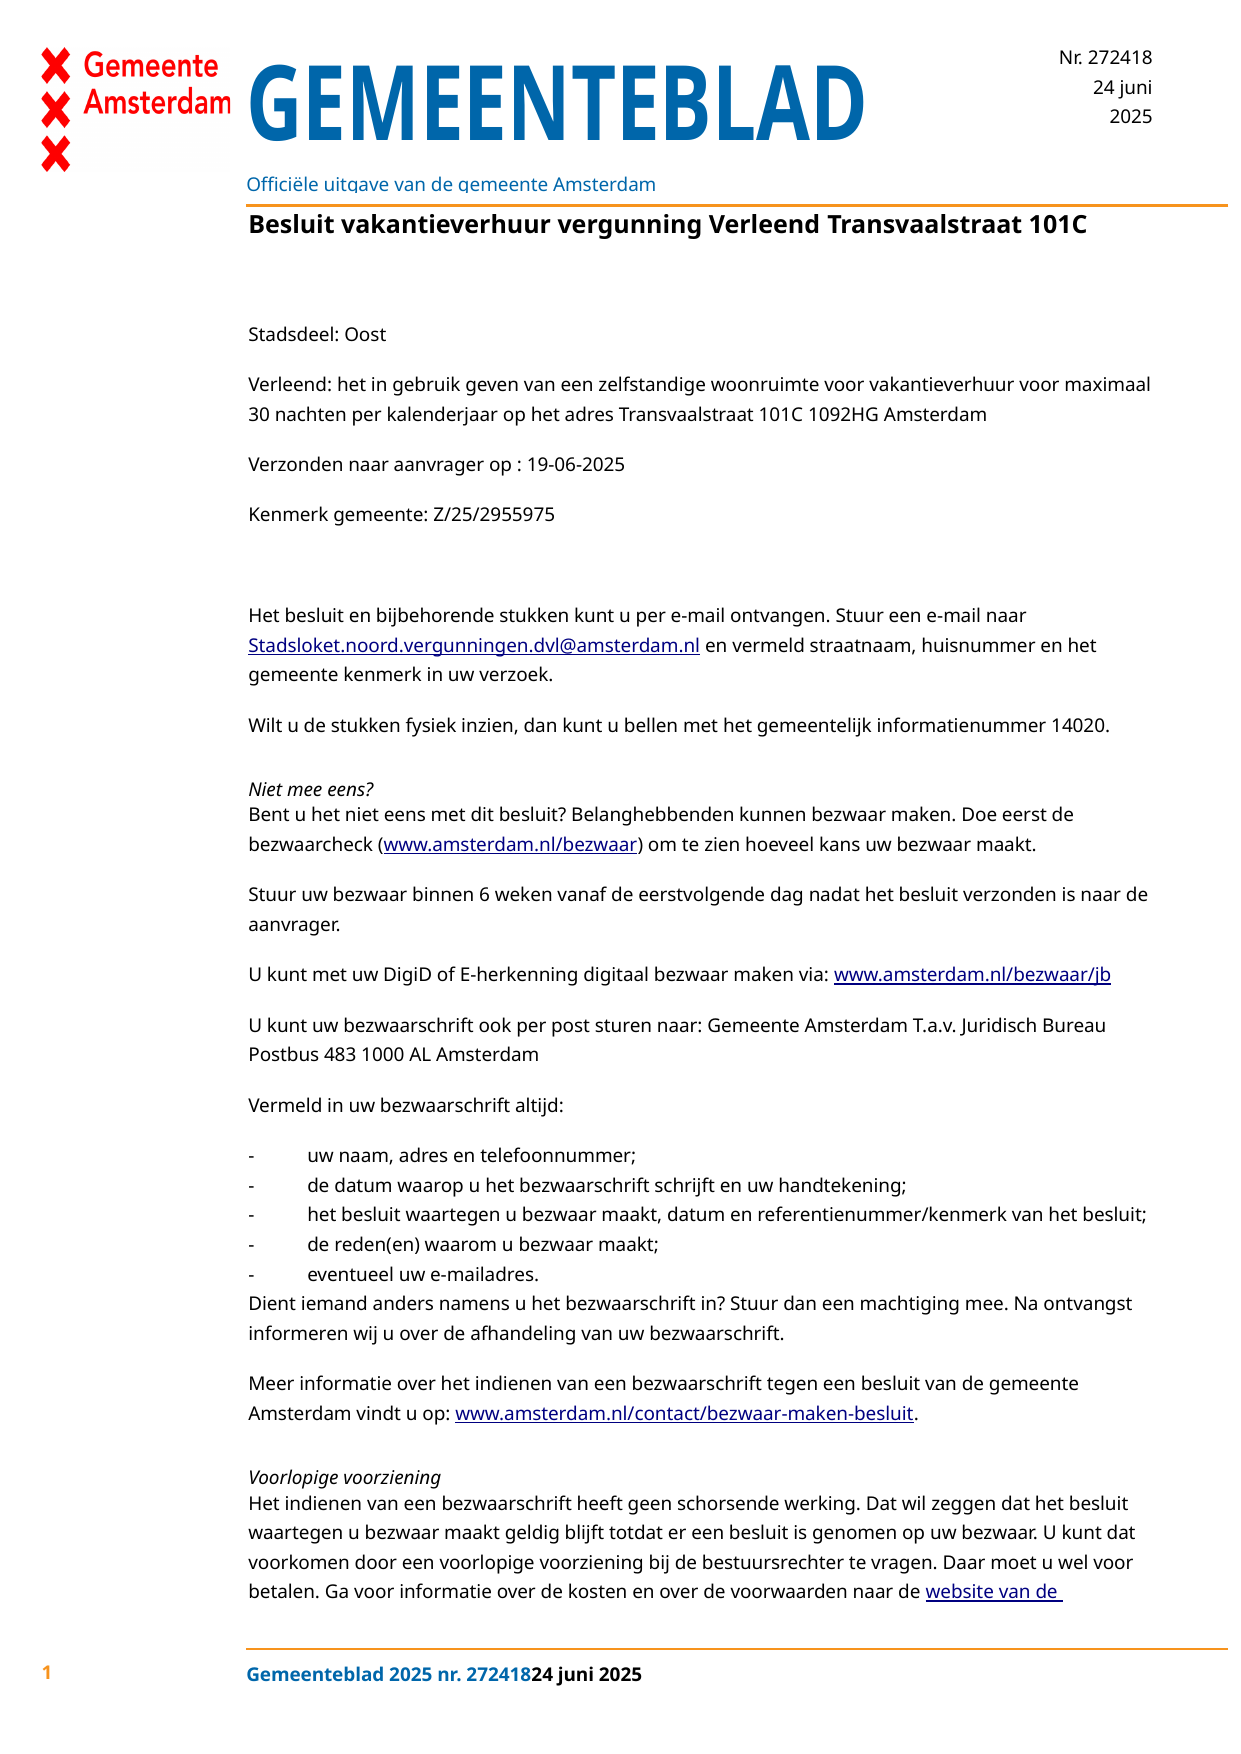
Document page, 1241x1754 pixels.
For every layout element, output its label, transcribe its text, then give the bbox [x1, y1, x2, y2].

text U kunt uw bezwaarschrift ook per post sturen naar: Gemeente Amsterdam T.a.v. Juridisch Bureau Postbus 483 1000 AL Amsterdam [248, 1012, 1152, 1067]
text Niet mee eens? [248, 776, 1152, 802]
text Wilt u de stukken fysiek inzien, dan kunt u bellen met het gemeentelijk informatienummer 14020. [248, 712, 1152, 738]
text Stuur uw bezwaar binnen 6 weken vanaf de eerstvolgende dag nadat het besluit verzonden is naar de aanvrager. [248, 882, 1152, 937]
list de datum waarop u het bezwaarschrift schrijft en uw handtekening; [248, 1172, 1152, 1198]
text Meer informatie over het indienen van een bezwaarschrift tegen een besluit van de gemeente Amsterdam vindt u op: www.amsterdam.nl/contact/bezwaar-maken-besluit. [248, 1370, 1152, 1426]
list het besluit waartegen u bezwaar maakt, datum en referentienummer/kenmerk van het besluit; [248, 1202, 1152, 1227]
picture [41, 47, 231, 172]
list uw naam, adres en telefoonnummer; [248, 1142, 1152, 1168]
text Voorlopige voorziening [248, 1464, 1152, 1490]
text Het besluit en bijbehorende stukken kunt u per e-mail ontvangen. Stuur een e-mail naar Stadsloket.noord.vergunningen.dvl@amsterdam.nl en vermeld straatnaam, huisnummer en het gemeente kenmerk in uw verzoek. [248, 602, 1152, 687]
text Verleend: het in gebruik geven van een zelfstandige woonruimte voor vakantieverhuur voor maximaal 30 nachten per kalenderjaar op het adres Transvaalstraat 101C 1092HG Amsterdam [248, 371, 1152, 426]
list de reden(en) waarom u bezwaar maakt; [248, 1231, 1152, 1257]
text Kenmerk gemeente: Z/25/2955975 [248, 502, 1152, 527]
text Het indienen van een bezwaarschrift heeft geen schorsende werking. Dat wil zeggen dat het besluit waartegen u bezwaar maakt geldig blijft totdat er een besluit is genomen op uw bezwaar. U kunt dat voorkomen door een voorlopige voorziening bij de bestuursrechter te vragen. Daar moet u wel voor betalen. Ga voor informatie over de kosten en over de voorwaarden naar de website van de [248, 1490, 1152, 1604]
text Bent u het niet eens met dit besluit? Belanghebbenden kunnen bezwaar maken. Doe eerst de bezwaarcheck (www.amsterdam.nl/bezwaar) om te zien hoeveel kans uw bezwaar maakt. [248, 802, 1152, 857]
list eventueel uw e-mailadres. [248, 1261, 1152, 1287]
text Verzonden naar aanvrager op : 19-06-2025 [248, 451, 1152, 477]
text Besluit vakantieverhuur vergunning Verleend Transvaalstraat 101C [248, 207, 1152, 241]
text Dient iemand anders namens u het bezwaarschrift in? Stuur dan een machtiging mee. Na ontvangst informeren wij u over de afhandeling van uw bezwaarschrift. [248, 1290, 1152, 1346]
text Stadsdeel: Oost [248, 321, 1152, 346]
text U kunt met uw DigiD of E-herkenning digitaal bezwaar maken via: www.amsterdam.nl/bezwaar/jb [248, 962, 1152, 987]
text Vermeld in uw bezwaarschrift altijd: [248, 1092, 1152, 1118]
